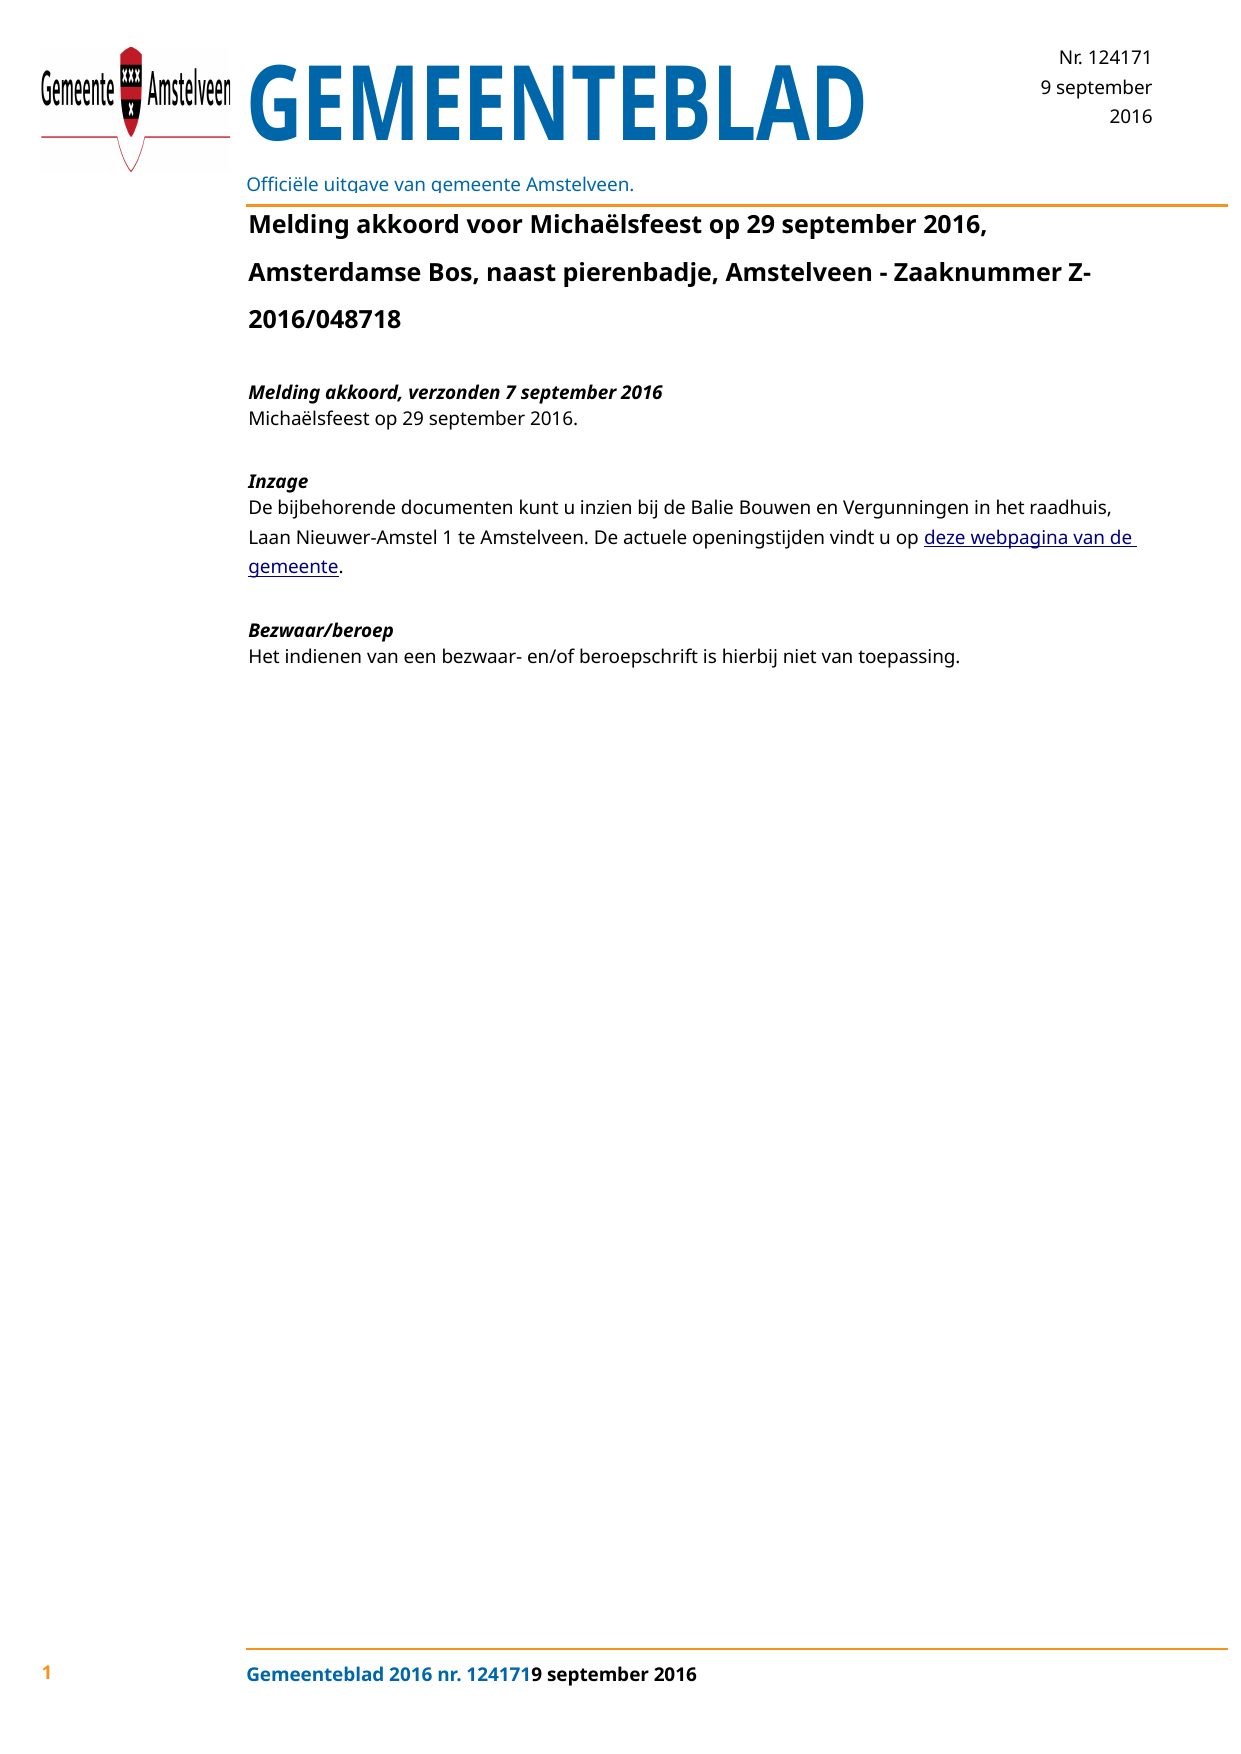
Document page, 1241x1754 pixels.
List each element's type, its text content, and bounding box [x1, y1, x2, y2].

text Het indienen van een bezwaar- en/of beroepschrift is hierbij niet van toepassing. [248, 643, 1152, 669]
text Melding akkoord voor Michaëlsfeest op 29 september 2016, Amsterdamse Bos, naast pierenbadje, Amstelveen - Zaaknummer Z-2016/048718 [248, 207, 1152, 336]
text Melding akkoord, verzonden 7 september 2016 [248, 379, 1152, 405]
text Inzage [248, 469, 1152, 494]
text Bezwaar/beroep [248, 618, 1152, 643]
text De bijbehorende documenten kunt u inzien bij de Balie Bouwen en Vergunningen in het raadhuis, Laan Nieuwer-Amstel 1 te Amstelveen. De actuele openingstijden vindt u op deze webpagina van de gemeente. [248, 494, 1152, 579]
picture [41, 47, 231, 172]
text Michaëlsfeest op 29 september 2016. [248, 405, 1152, 431]
